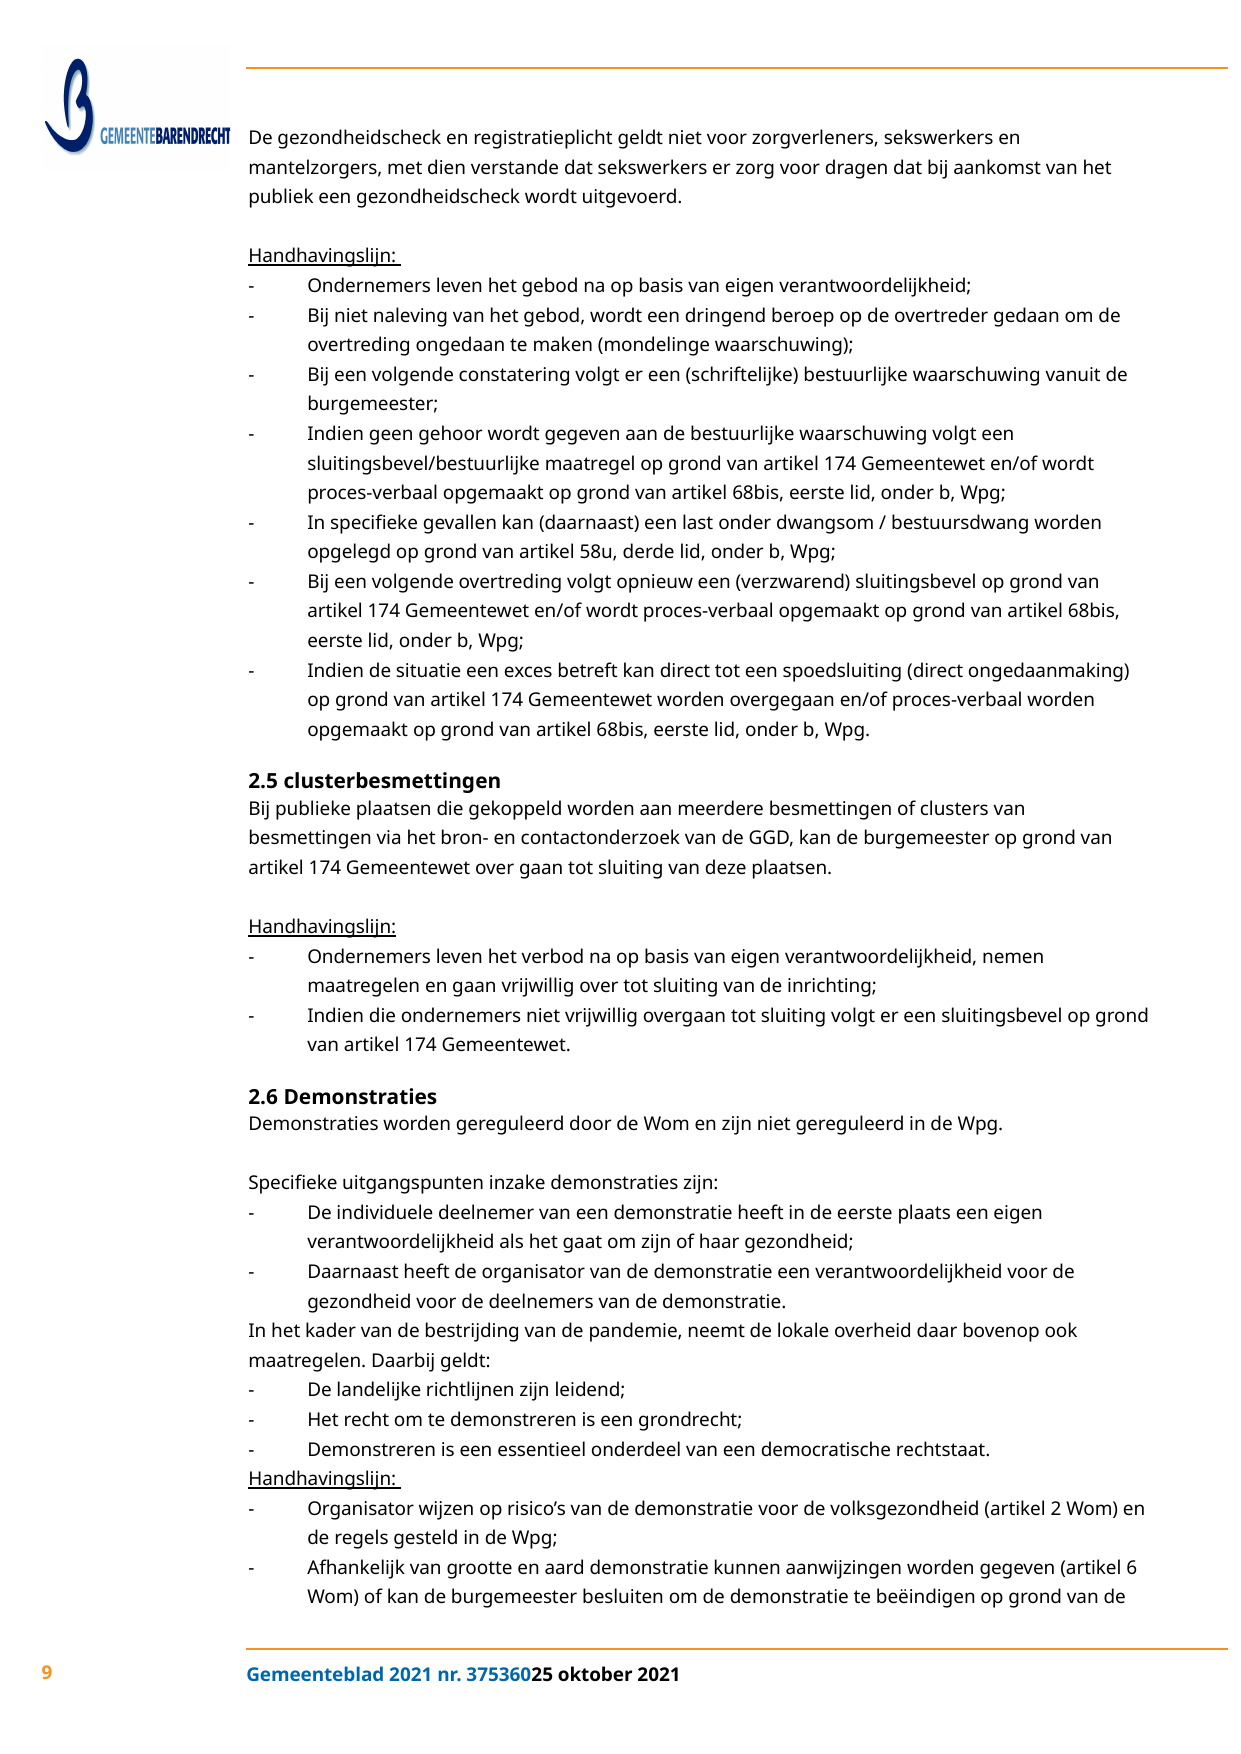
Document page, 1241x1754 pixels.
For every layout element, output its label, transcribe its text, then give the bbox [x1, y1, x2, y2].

list Afhankelijk van grootte en aard demonstratie kunnen aanwijzingen worden gegeven (artikel 6 Wom) of kan de burgemeester besluiten om de demonstratie te beëindigen op grond van de [248, 1554, 1152, 1609]
list Bij niet naleving van het gebod, wordt een dringend beroep op de overtreder gedaan om de overtreding ongedaan te maken (mondelinge waarschuwing); [248, 302, 1152, 357]
list Het recht om te demonstreren is een grondrecht; [248, 1406, 1152, 1432]
list In specifieke gevallen kan (daarnaast) een last onder dwangsom / bestuursdwang worden opgelegd op grond van artikel 58u, derde lid, onder b, Wpg; [248, 509, 1152, 564]
list Bij een volgende constatering volgt er een (schriftelijke) bestuurlijke waarschuwing vanuit de burgemeester; [248, 361, 1152, 416]
text 2.6 Demonstraties [248, 1082, 1152, 1110]
text De gezondheidscheck en registratieplicht geldt niet voor zorgverleners, sekswerkers en mantelzorgers, met dien verstande dat sekswerkers er zorg voor dragen dat bij aankomst van het publiek een gezondheidscheck wordt uitgevoerd. [248, 124, 1152, 209]
text Handhavingslijn: [248, 913, 1152, 939]
list Ondernemers leven het gebod na op basis van eigen verantwoordelijkheid; [248, 272, 1152, 298]
list Ondernemers leven het verbod na op basis van eigen verantwoordelijkheid, nemen maatregelen en gaan vrijwillig over tot sluiting van de inrichting; [248, 943, 1152, 998]
list Indien de situatie een exces betreft kan direct tot een spoedsluiting (direct ongedaanmaking) op grond van artikel 174 Gemeentewet worden overgegaan en/of proces-verbaal worden opgemaakt op grond van artikel 68bis, eerste lid, onder b, Wpg. [248, 657, 1152, 742]
text Handhavingslijn: [248, 243, 1152, 268]
list Daarnaast heeft de organisator van de demonstratie een verantwoordelijkheid voor de gezondheid voor de deelnemers van de demonstratie. [248, 1258, 1152, 1314]
text In het kader van de bestrijding van de pandemie, neemt de lokale overheid daar bovenop ook maatregelen. Daarbij geldt: [248, 1317, 1152, 1373]
text Demonstraties worden gereguleerd door de Wom en zijn niet gereguleerd in de Wpg. [248, 1110, 1152, 1136]
list Indien geen gehoor wordt gegeven aan de bestuurlijke waarschuwing volgt een sluitingsbevel/bestuurlijke maatregel op grond van artikel 174 Gemeentewet en/of wordt proces-verbaal opgemaakt op grond van artikel 68bis, eerste lid, onder b, Wpg; [248, 420, 1152, 505]
list De individuele deelnemer van een demonstratie heeft in de eerste plaats een eigen verantwoordelijkheid als het gaat om zijn of haar gezondheid; [248, 1199, 1152, 1254]
text Bij publieke plaatsen die gekoppeld worden aan meerdere besmettingen of clusters van besmettingen via het bron- en contactonderzoek van de GGD, kan de burgemeester op grond van artikel 174 Gemeentewet over gaan tot sluiting van deze plaatsen. [248, 795, 1152, 880]
text Specifieke uitgangspunten inzake demonstraties zijn: [248, 1169, 1152, 1195]
list De landelijke richtlijnen zijn leidend; [248, 1377, 1152, 1402]
list Organisator wijzen op risico’s van de demonstratie voor de volksgezondheid (artikel 2 Wom) en de regels gesteld in de Wpg; [248, 1495, 1152, 1550]
text 2.5 clusterbesmettingen [248, 766, 1152, 795]
list Demonstreren is een essentieel onderdeel van een democratische rechtstaat. [248, 1436, 1152, 1462]
list Indien die ondernemers niet vrijwillig overgaan tot sluiting volgt er een sluitingsbevel op grond van artikel 174 Gemeentewet. [248, 1002, 1152, 1057]
picture [41, 47, 231, 172]
text Handhavingslijn: [248, 1465, 1152, 1491]
list Bij een volgende overtreding volgt opnieuw een (verzwarend) sluitingsbevel op grond van artikel 174 Gemeentewet en/of wordt proces-verbaal opgemaakt op grond van artikel 68bis, eerste lid, onder b, Wpg; [248, 568, 1152, 653]
